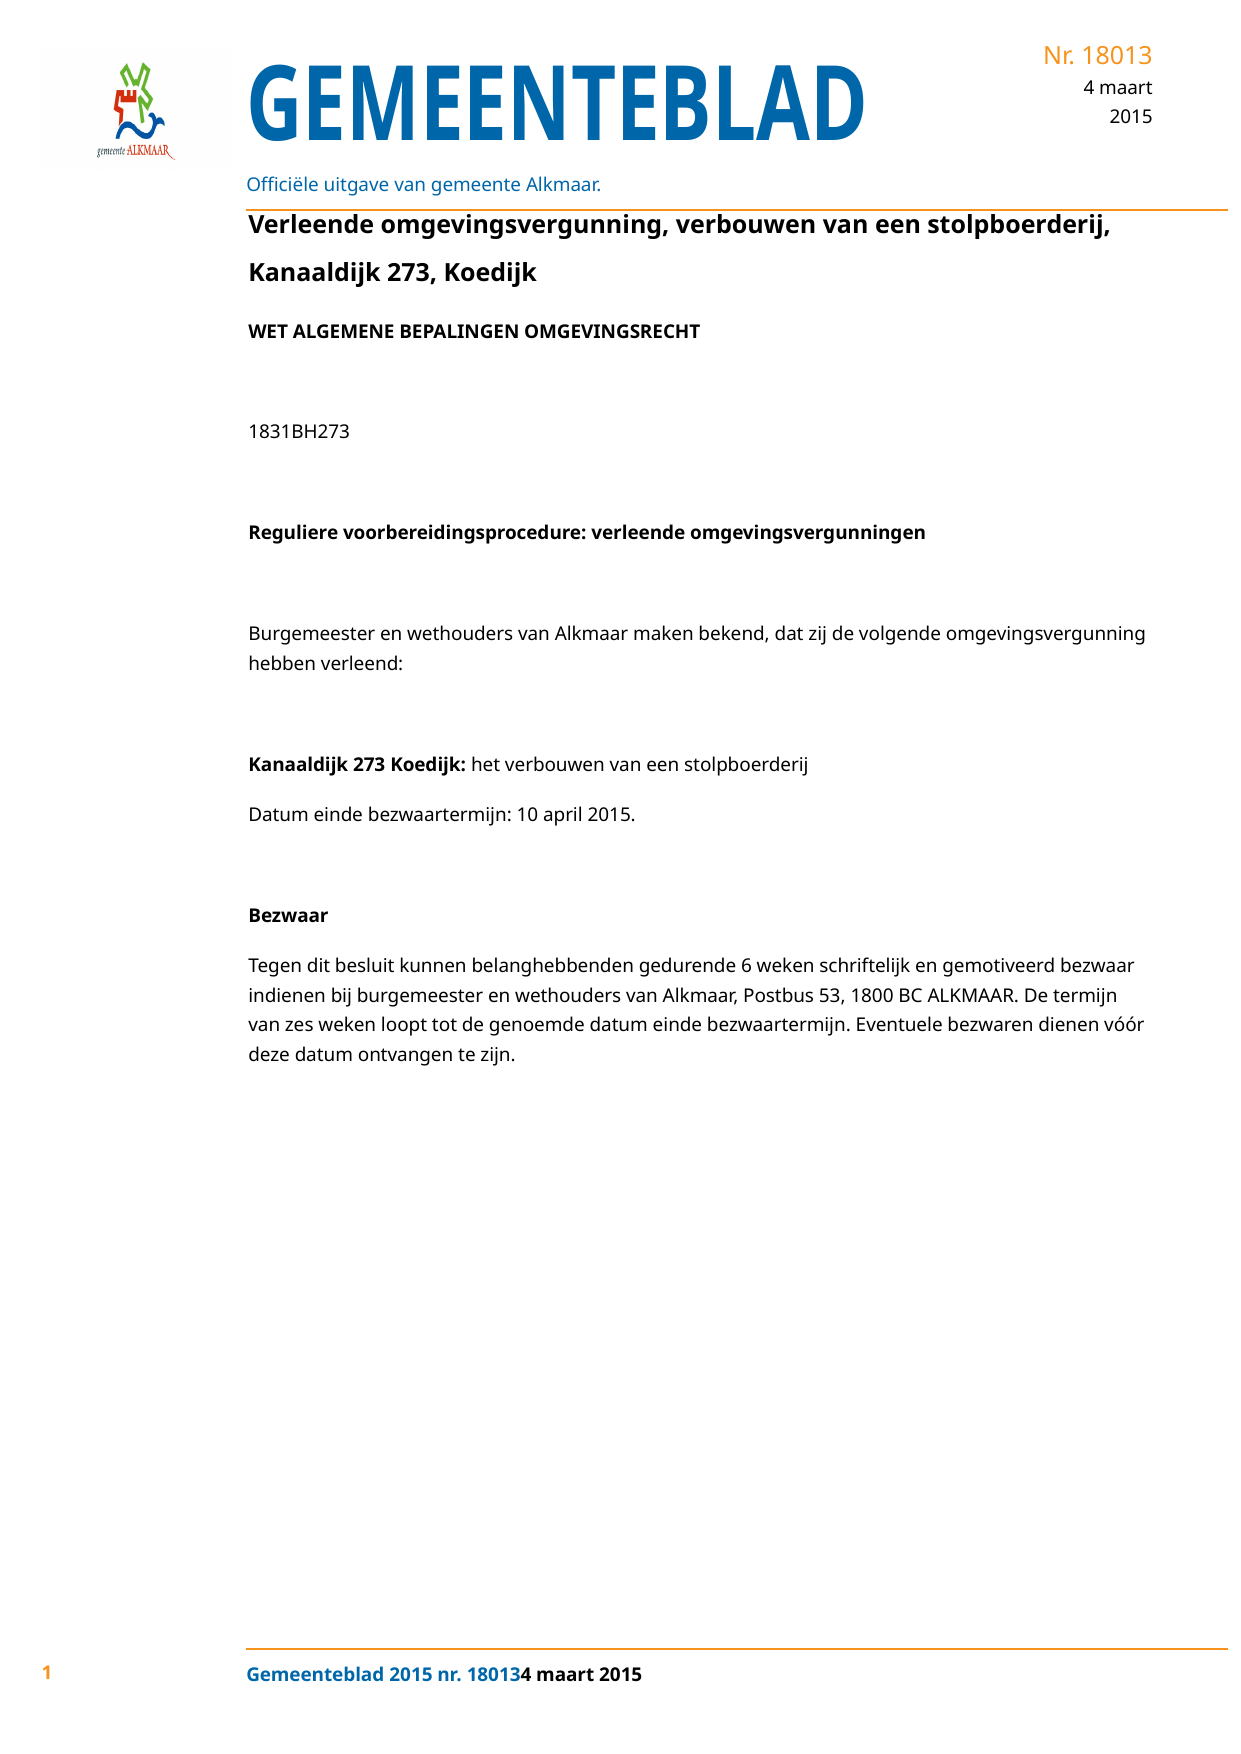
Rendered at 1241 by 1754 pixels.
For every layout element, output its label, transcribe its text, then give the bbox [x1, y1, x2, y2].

text Bezwaar [248, 902, 1152, 928]
text Reguliere voorbereidingsprocedure: verleende omgevingsvergunningen [248, 519, 1152, 545]
text Datum einde bezwaartermijn: 10 april 2015. [248, 801, 1152, 827]
picture [41, 47, 231, 172]
text Verleende omgevingsvergunning, verbouwen van een stolpboerderij, Kanaaldijk 273, Koedijk [248, 211, 1152, 288]
text WET ALGEMENE BEPALINGEN OMGEVINGSRECHT [248, 318, 1152, 344]
text Tegen dit besluit kunnen belanghebbenden gedurende 6 weken schriftelijk en gemotiveerd bezwaar indienen bij burgemeester en wethouders van Alkmaar, Postbus 53, 1800 BC ALKMAAR. De termijn van zes weken loopt tot de genoemde datum einde bezwaartermijn. Eventuele bezwaren dienen vóór deze datum ontvangen te zijn. [248, 952, 1152, 1067]
text Burgemeester en wethouders van Alkmaar maken bekend, dat zij de volgende omgevingsvergunning hebben verleend: [248, 620, 1152, 676]
text Kanaaldijk 273 Koedijk: het verbouwen van een stolpboerderij [248, 751, 1152, 777]
text 1831BH273 [248, 419, 1152, 444]
